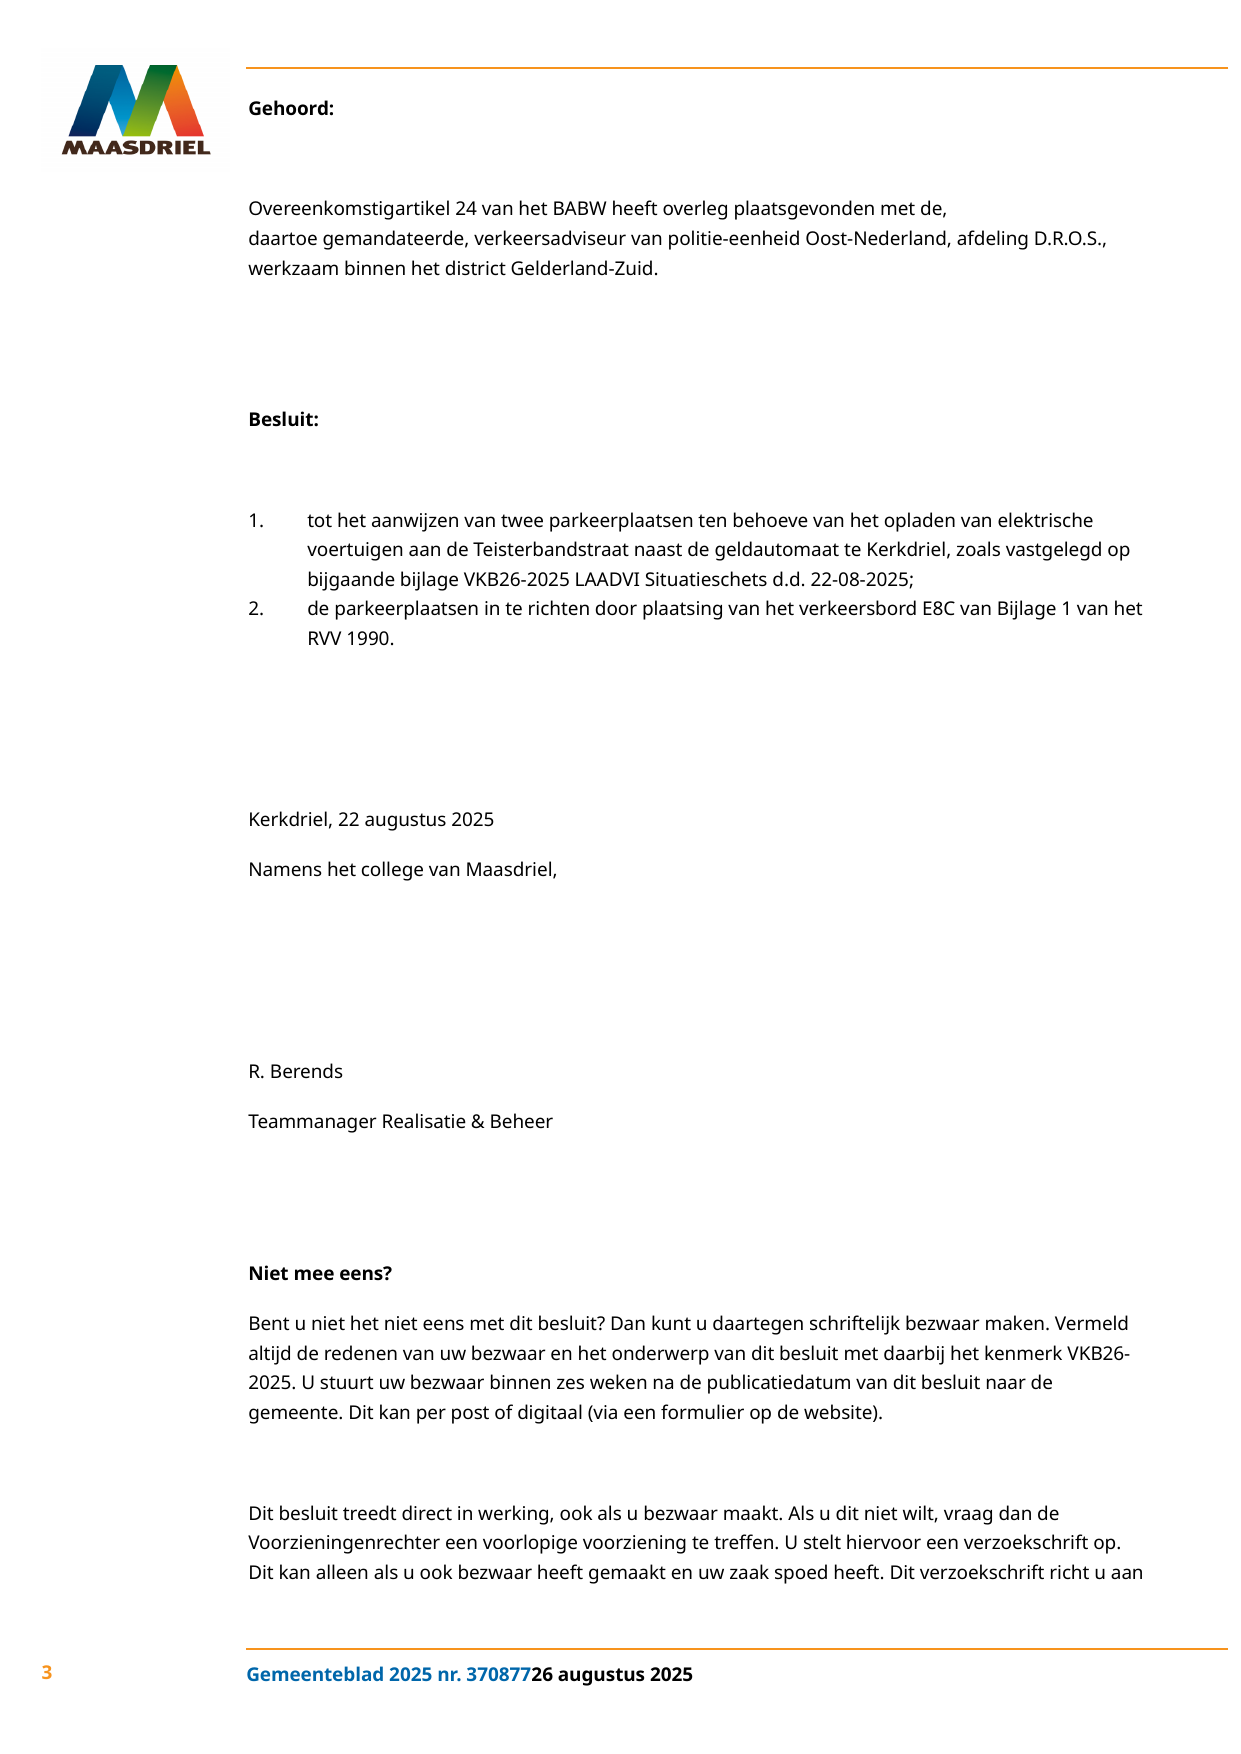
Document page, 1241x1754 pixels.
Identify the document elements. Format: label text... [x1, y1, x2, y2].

text Gehoord: [248, 95, 1152, 121]
text Besluit: [248, 406, 1152, 432]
text Kerkdriel, 22 augustus 2025 [248, 806, 1152, 832]
text Teammanager Realisatie & Beheer [248, 1108, 1152, 1134]
list de parkeerplaatsen in te richten door plaatsing van het verkeersbord E8C van Bijlage 1 van het RVV 1990. [248, 596, 1152, 651]
picture [41, 47, 231, 172]
text Namens het college van Maasdriel, [248, 856, 1152, 882]
text Overeenkomstigartikel 24 van het BABW heeft overleg plaatsgevonden met de, daartoe gemandateerde, verkeersadviseur van politie-eenheid Oost-Nederland, afdeling D.R.O.S., werkzaam binnen het district Gelderland-Zuid. [248, 196, 1152, 281]
text R. Berends [248, 1058, 1152, 1084]
list tot het aanwijzen van twee parkeerplaatsen ten behoeve van het opladen van elektrische voertuigen aan de Teisterbandstraat naast de geldautomaat te Kerkdriel, zoals vastgelegd op bijgaande bijlage VKB26-2025 LAADVI Situatieschets d.d. 22-08-2025; [248, 507, 1152, 592]
text Niet mee eens? [248, 1260, 1152, 1286]
text Dit besluit treedt direct in werking, ook als u bezwaar maakt. Als u dit niet wilt, vraag dan de Voorzieningenrechter een voorlopige voorziening te treffen. U stelt hiervoor een verzoekschrift op. Dit kan alleen als u ook bezwaar heeft gemaakt en uw zaak spoed heeft. Dit verzoekschrift richt u aan [248, 1500, 1152, 1585]
text Bent u niet het niet eens met dit besluit? Dan kunt u daartegen schriftelijk bezwaar maken. Vermeld altijd de redenen van uw bezwaar en het onderwerp van dit besluit met daarbij het kenmerk VKB26-2025. U stuurt uw bezwaar binnen zes weken na de publicatiedatum van dit besluit naar de gemeente. Dit kan per post of digitaal (via een formulier op de website). [248, 1310, 1152, 1425]
